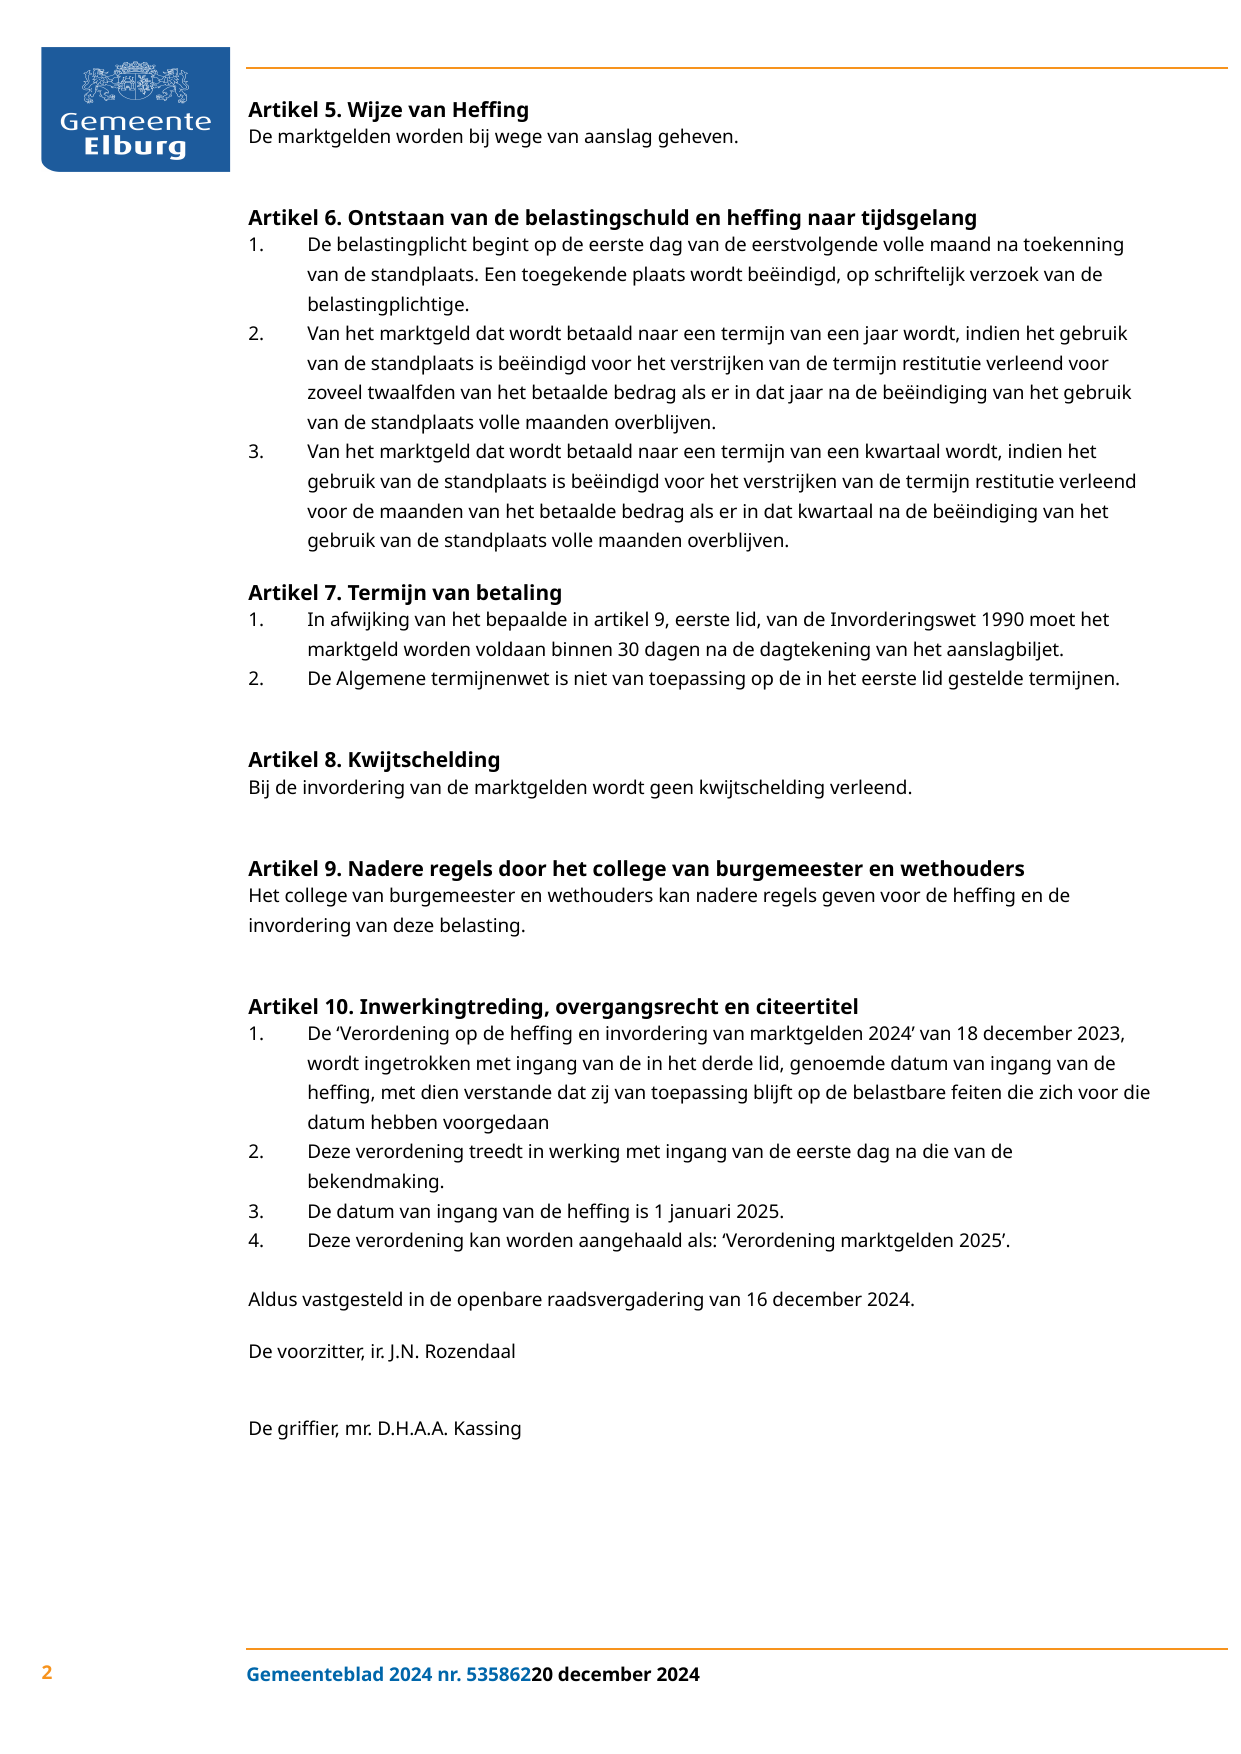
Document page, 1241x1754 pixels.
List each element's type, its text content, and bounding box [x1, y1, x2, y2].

text Bij de invordering van de marktgelden wordt geen kwijtschelding verleend. [248, 774, 1152, 800]
text Artikel 9. Nadere regels door het college van burgemeester en wethouders [248, 854, 1152, 882]
list Van het marktgeld dat wordt betaald naar een termijn van een jaar wordt, indien het gebruik van de standplaats is beëindigd voor het verstrijken van de termijn restitutie verleend voor zoveel twaalfden van het betaalde bedrag als er in dat jaar na de beëindiging van het gebruik van de standplaats volle maanden overblijven. [248, 320, 1152, 435]
text Aldus vastgesteld in de openbare raadsvergadering van 16 december 2024. [248, 1287, 1152, 1312]
text Artikel 5. Wijze van Heffing [248, 95, 1152, 123]
picture [41, 47, 231, 172]
list In afwijking van het bepaalde in artikel 9, eerste lid, van de Invorderingswet 1990 moet het marktgeld worden voldaan binnen 30 dagen na de dagtekening van het aanslagbiljet. [248, 606, 1152, 662]
text Het college van burgemeester en wethouders kan nadere regels geven voor de heffing en de invordering van deze belasting. [248, 882, 1152, 938]
text De marktgelden worden bij wege van aanslag geheven. [248, 123, 1152, 149]
text Artikel 10. Inwerkingtreding, overgangsrecht en citeertitel [248, 992, 1152, 1020]
text De voorzitter, ir. J.N. Rozendaal [248, 1338, 1152, 1364]
list De ‘Verordening op de heffing en invordering van marktgelden 2024’ van 18 december 2023, wordt ingetrokken met ingang van de in het derde lid, genoemde datum van ingang van de heffing, met dien verstande dat zij van toepassing blijft op de belastbare feiten die zich voor die datum hebben voorgedaan [248, 1020, 1152, 1135]
text Artikel 7. Termijn van betaling [248, 578, 1152, 606]
text Artikel 6. Ontstaan van de belastingschuld en heffing naar tijdsgelang [248, 203, 1152, 232]
list Van het marktgeld dat wordt betaald naar een termijn van een kwartaal wordt, indien het gebruik van de standplaats is beëindigd voor het verstrijken van de termijn restitutie verleend voor de maanden van het betaalde bedrag als er in dat kwartaal na de beëindiging van het gebruik van de standplaats volle maanden overblijven. [248, 439, 1152, 553]
list De Algemene termijnenwet is niet van toepassing op de in het eerste lid gestelde termijnen. [248, 666, 1152, 691]
list De datum van ingang van de heffing is 1 januari 2025. [248, 1198, 1152, 1224]
text De griffier, mr. D.H.A.A. Kassing [248, 1415, 1152, 1441]
list De belastingplicht begint op de eerste dag van de eerstvolgende volle maand na toekenning van de standplaats. Een toegekende plaats wordt beëindigd, op schriftelijk verzoek van de belastingplichtige. [248, 232, 1152, 317]
list Deze verordening kan worden aangehaald als: ‘Verordening marktgelden 2025’. [248, 1227, 1152, 1253]
text Artikel 8. Kwijtschelding [248, 746, 1152, 774]
list Deze verordening treedt in werking met ingang van de eerste dag na die van de bekendmaking. [248, 1139, 1152, 1194]
